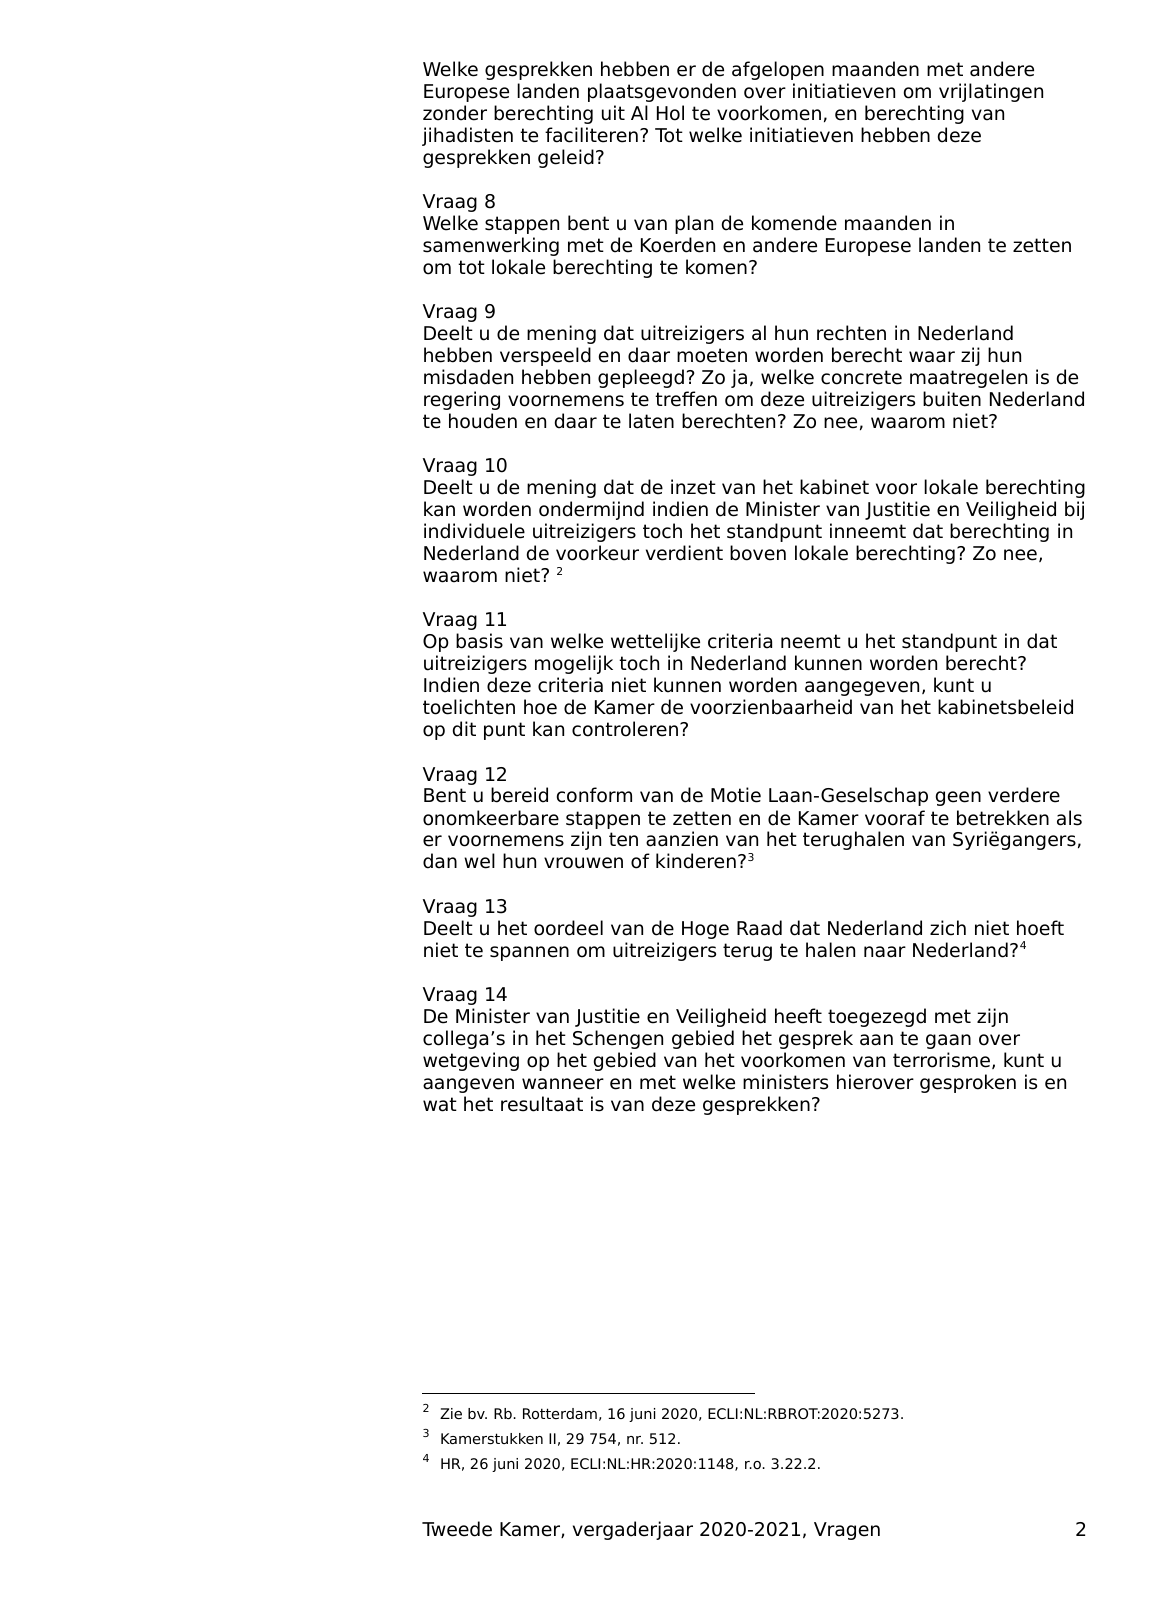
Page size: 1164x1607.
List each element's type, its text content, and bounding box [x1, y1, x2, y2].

text Deelt u de mening dat uitreizigers al hun rechten in Nederland hebben verspeeld en daar moeten worden berecht waar zij hun misdaden hebben gepleegd? Zo ja, welke concrete maatregelen is de regering voornemens te treffen om deze uitreizigers buiten Nederland te houden en daar te laten berechten? Zo nee, waarom niet? [422, 323, 1087, 433]
text Deelt u het oordeel van de Hoge Raad dat Nederland zich niet hoeft niet te spannen om uitreizigers terug te halen naar Nederland? [422, 917, 1087, 961]
text Deelt u de mening dat de inzet van het kabinet voor lokale berechting kan worden ondermijnd indien de Minister van Justitie en Veiligheid bij individuele uitreizigers toch het standpunt inneemt dat berechting in Nederland de voorkeur verdient boven lokale berechting? Zo nee, waarom niet? [422, 477, 1087, 587]
text HR, 26 juni 2020, ECLI:NL:HR:2020:1148, r.o. 3.22.2. [422, 1452, 1087, 1474]
text Vraag 14 [422, 984, 1087, 1006]
text Vraag 9 [422, 301, 1087, 323]
text Kamerstukken II, 29 754, nr. 512. [422, 1427, 1087, 1449]
text Vraag 10 [422, 455, 1087, 477]
text Welke stappen bent u van plan de komende maanden in samenwerking met de Koerden en andere Europese landen te zetten om tot lokale berechting te komen? [422, 213, 1087, 279]
text Welke gesprekken hebben er de afgelopen maanden met andere Europese landen plaatsgevonden over initiatieven om vrijlatingen zonder berechting uit Al Hol te voorkomen, en berechting van jihadisten te faciliteren? Tot welke initiatieven hebben deze gesprekken geleid? [422, 59, 1087, 169]
text De Minister van Justitie en Veiligheid heeft toegezegd met zijn collega’s in het Schengen gebied het gesprek aan te gaan over wetgeving op het gebied van het voorkomen van terrorisme, kunt u aangeven wanneer en met welke ministers hierover gesproken is en wat het resultaat is van deze gesprekken? [422, 1006, 1087, 1116]
text Vraag 8 [422, 191, 1087, 213]
text Vraag 12 [422, 763, 1087, 785]
text Vraag 13 [422, 896, 1087, 917]
text Bent u bereid conform van de Motie Laan-Geselschap geen verdere onomkeerbare stappen te zetten en de Kamer vooraf te betrekken als er voornemens zijn ten aanzien van het terughalen van Syriëgangers, dan wel hun vrouwen of kinderen? [422, 785, 1087, 873]
text Op basis van welke wettelijke criteria neemt u het standpunt in dat uitreizigers mogelijk toch in Nederland kunnen worden berecht? Indien deze criteria niet kunnen worden aangegeven, kunt u toelichten hoe de Kamer de voorzienbaarheid van het kabinetsbeleid op dit punt kan controleren? [422, 631, 1087, 741]
text Vraag 11 [422, 609, 1087, 631]
text Zie bv. Rb. Rotterdam, 16 juni 2020, ECLI:NL:RBROT:2020:5273. [422, 1402, 1087, 1424]
